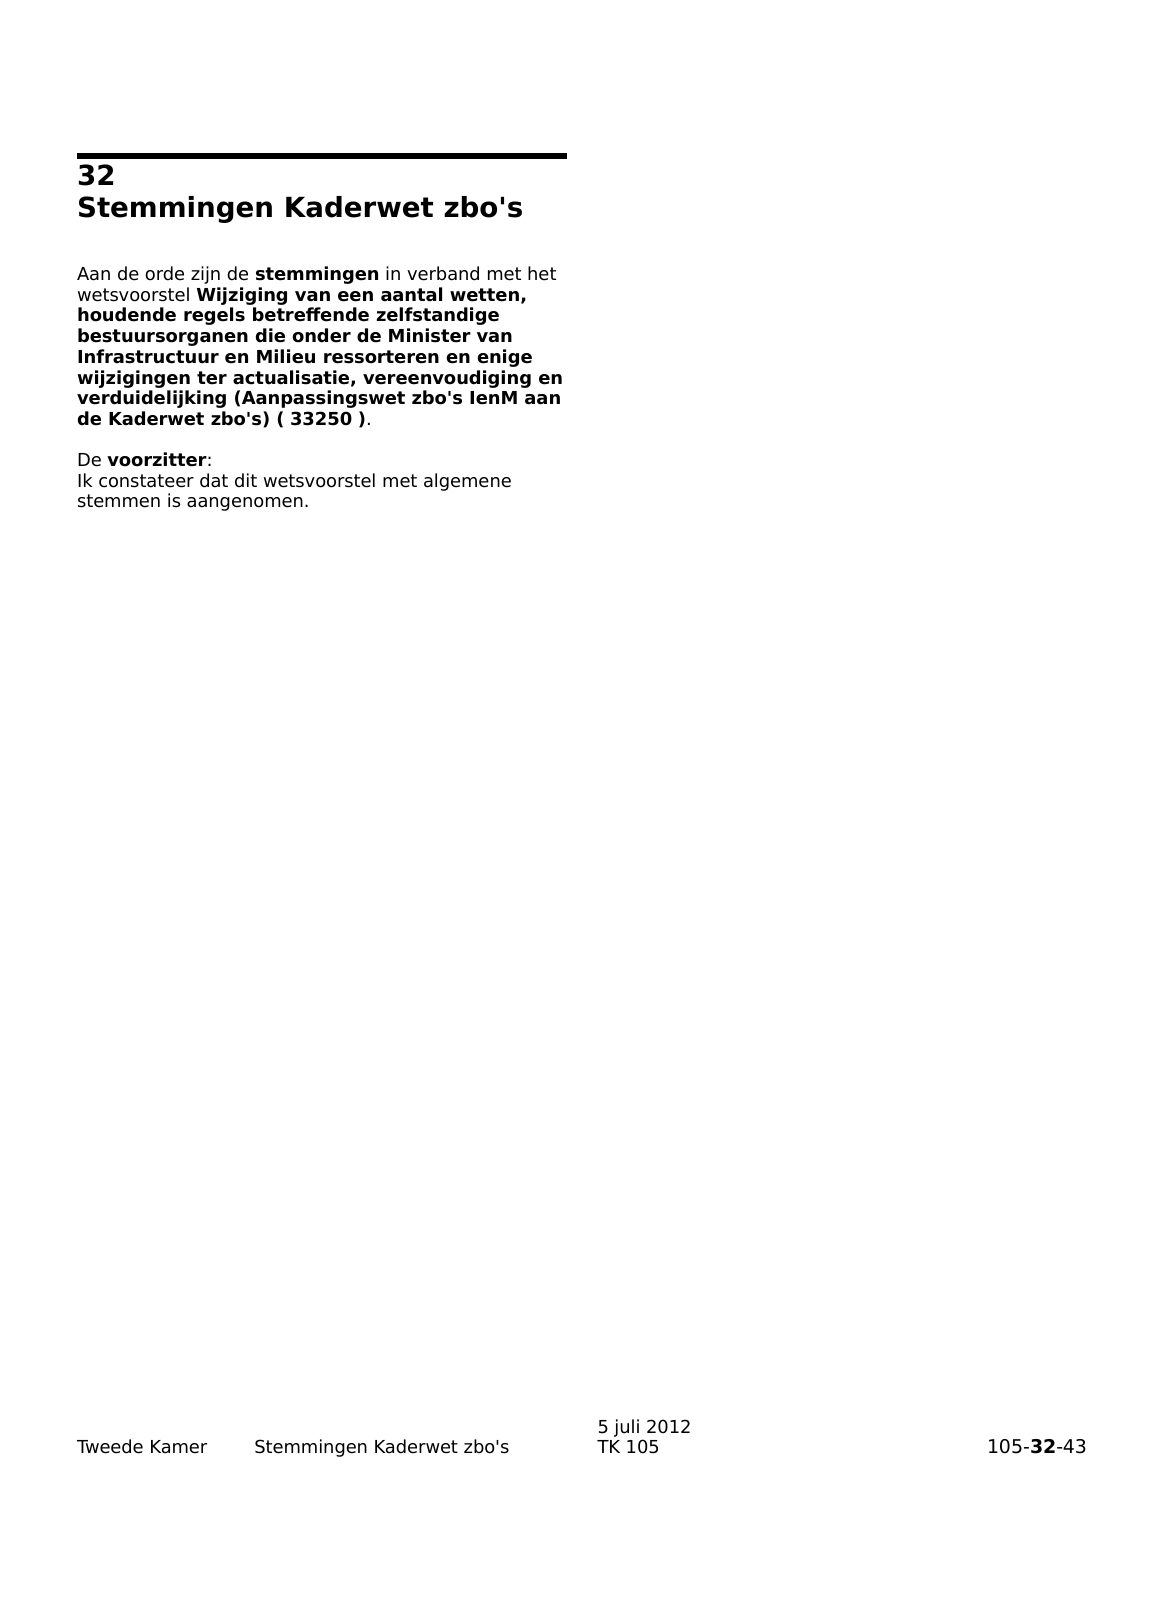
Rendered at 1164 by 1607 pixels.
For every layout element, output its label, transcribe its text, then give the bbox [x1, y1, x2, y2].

title 32 Stemmingen Kaderwet zbo's [77, 159, 567, 224]
text Ik constateer dat dit wetsvoorstel met algemene stemmen is aangenomen. [77, 470, 567, 512]
text Aan de orde zijn de stemmingen in verband met het wetsvoorstel Wijziging van een aantal wetten, houdende regels betreffende zelfstandige bestuursorganen die onder de Minister van Infrastructuur en Milieu ressorteren en enige wijzigingen ter actualisatie, vereenvoudiging en verduidelijking (Aanpassingswet zbo's IenM aan de Kaderwet zbo's) ( 33250 ). [77, 264, 567, 430]
text De voorzitter: [77, 450, 567, 470]
